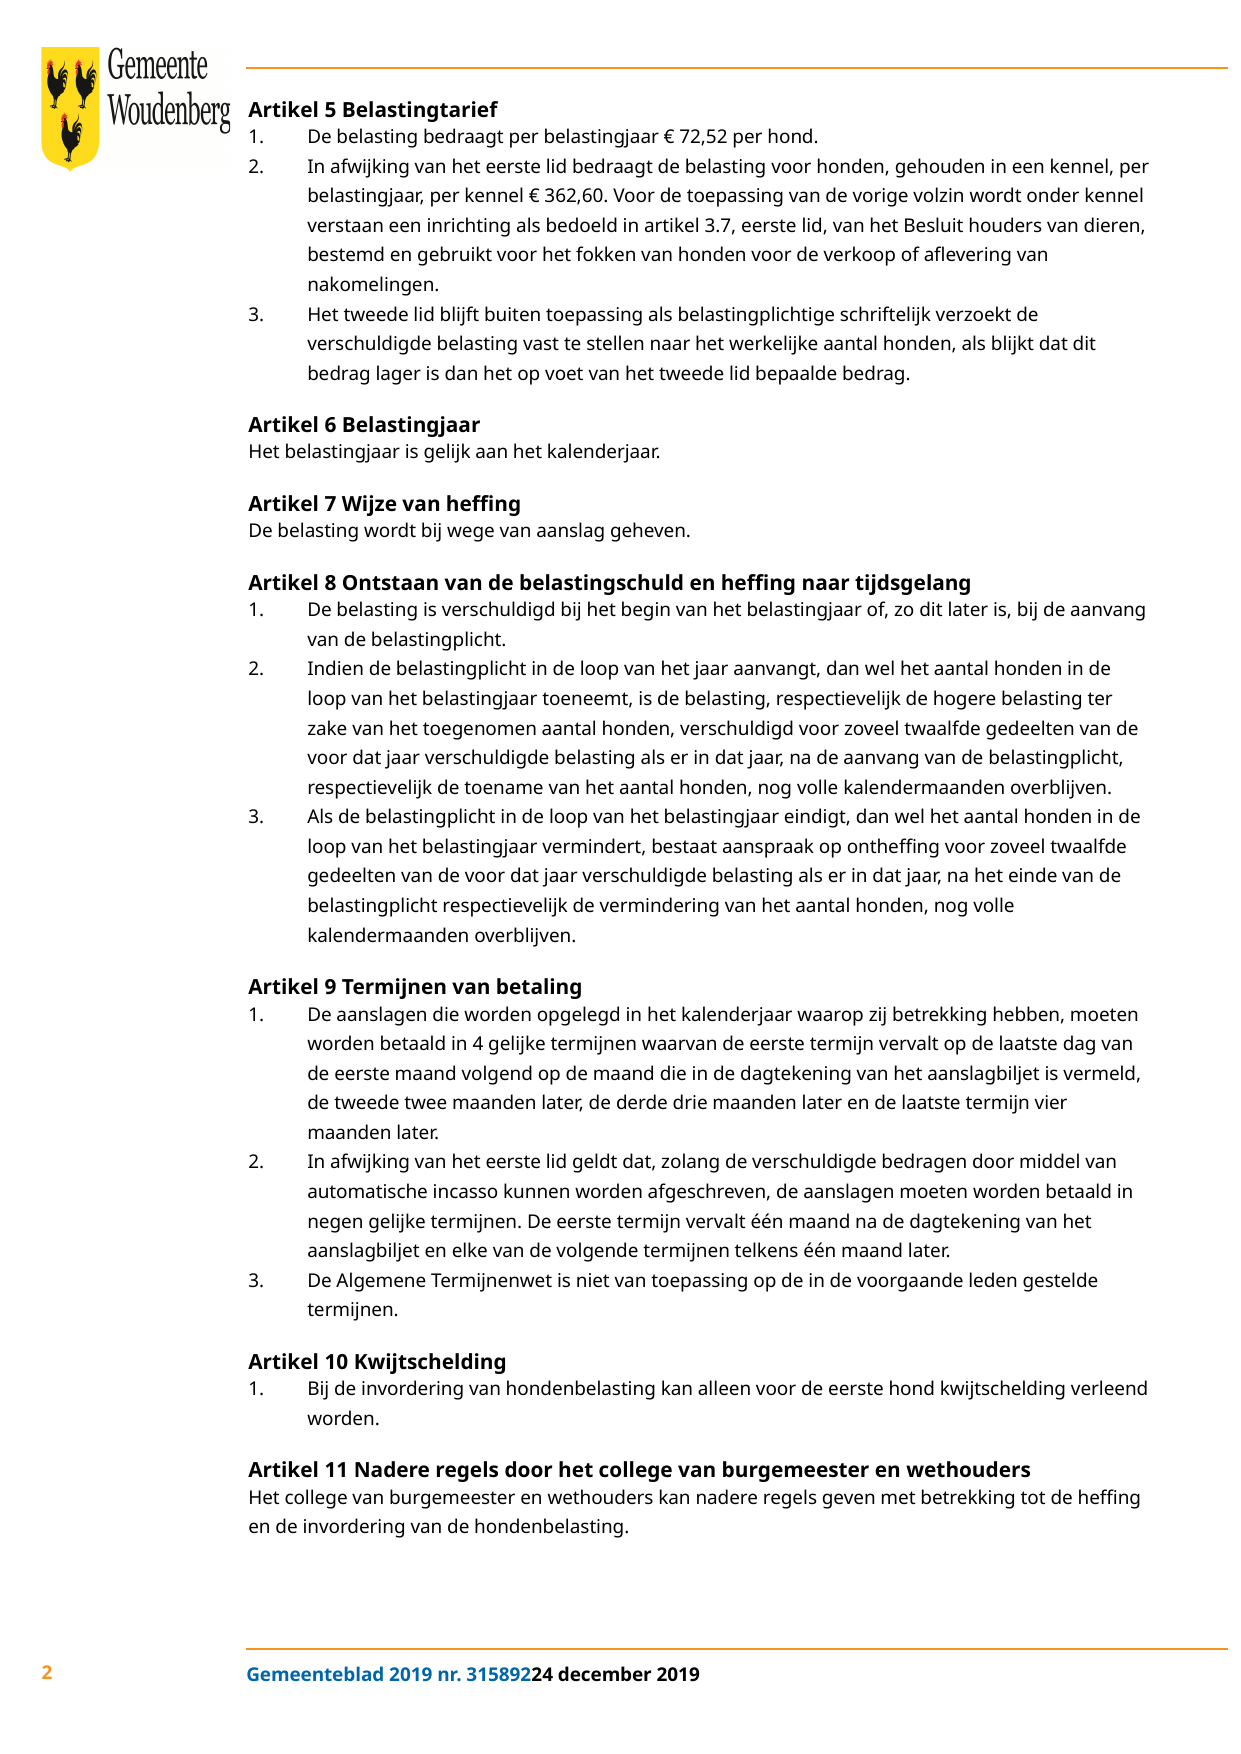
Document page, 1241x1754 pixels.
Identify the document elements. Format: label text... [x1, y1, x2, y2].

text Artikel 11 Nadere regels door het college van burgemeester en wethouders [248, 1455, 1152, 1484]
list Bij de invordering van hondenbelasting kan alleen voor de eerste hond kwijtschelding verleend worden. [248, 1375, 1152, 1431]
text Artikel 6 Belastingjaar [248, 410, 1152, 439]
list De belasting bedraagt per belastingjaar € 72,52 per hond. [248, 123, 1152, 149]
text Artikel 5 Belastingtarief [248, 95, 1152, 123]
list Indien de belastingplicht in de loop van het jaar aanvangt, dan wel het aantal honden in de loop van het belastingjaar toeneemt, is de belasting, respectievelijk de hogere belasting ter zake van het toegenomen aantal honden, verschuldigd voor zoveel twaalfde gedeelten van de voor dat jaar verschuldigde belasting als er in dat jaar, na de aanvang van de belastingplicht, respectievelijk de toename van het aantal honden, nog volle kalendermaanden overblijven. [248, 656, 1152, 800]
text De belasting wordt bij wege van aanslag geheven. [248, 518, 1152, 543]
text Het belastingjaar is gelijk aan het kalenderjaar. [248, 439, 1152, 464]
text Artikel 9 Termijnen van betaling [248, 972, 1152, 1001]
list In afwijking van het eerste lid geldt dat, zolang de verschuldigde bedragen door middel van automatische incasso kunnen worden afgeschreven, de aanslagen moeten worden betaald in negen gelijke termijnen. De eerste termijn vervalt één maand na de dagtekening van het aanslagbiljet en elke van de volgende termijnen telkens één maand later. [248, 1149, 1152, 1263]
list De Algemene Termijnenwet is niet van toepassing op de in de voorgaande leden gestelde termijnen. [248, 1267, 1152, 1322]
list In afwijking van het eerste lid bedraagt de belasting voor honden, gehouden in een kennel, per belastingjaar, per kennel € 362,60. Voor de toepassing van de vorige volzin wordt onder kennel verstaan een inrichting als bedoeld in artikel 3.7, eerste lid, van het Besluit houders van dieren, bestemd en gebruikt voor het fokken van honden voor de verkoop of aflevering van nakomelingen. [248, 153, 1152, 297]
list De belasting is verschuldigd bij het begin van het belastingjaar of, zo dit later is, bij de aanvang van de belastingplicht. [248, 596, 1152, 652]
picture [41, 47, 231, 172]
text Artikel 8 Ontstaan van de belastingschuld en heffing naar tijdsgelang [248, 568, 1152, 596]
text Artikel 10 Kwijtschelding [248, 1347, 1152, 1375]
list Als de belastingplicht in de loop van het belastingjaar eindigt, dan wel het aantal honden in de loop van het belastingjaar vermindert, bestaat aanspraak op ontheffing voor zoveel twaalfde gedeelten van de voor dat jaar verschuldigde belasting als er in dat jaar, na het einde van de belastingplicht respectievelijk de vermindering van het aantal honden, nog volle kalendermaanden overblijven. [248, 803, 1152, 948]
list Het tweede lid blijft buiten toepassing als belastingplichtige schriftelijk verzoekt de verschuldigde belasting vast te stellen naar het werkelijke aantal honden, als blijkt dat dit bedrag lager is dan het op voet van het tweede lid bepaalde bedrag. [248, 301, 1152, 386]
text Artikel 7 Wijze van heffing [248, 489, 1152, 518]
text Het college van burgemeester en wethouders kan nadere regels geven met betrekking tot de heffing en de invordering van de hondenbelasting. [248, 1484, 1152, 1539]
list De aanslagen die worden opgelegd in het kalenderjaar waarop zij betrekking hebben, moeten worden betaald in 4 gelijke termijnen waarvan de eerste termijn vervalt op de laatste dag van de eerste maand volgend op de maand die in de dagtekening van het aanslagbiljet is vermeld, de tweede twee maanden later, de derde drie maanden later en de laatste termijn vier maanden later. [248, 1001, 1152, 1145]
